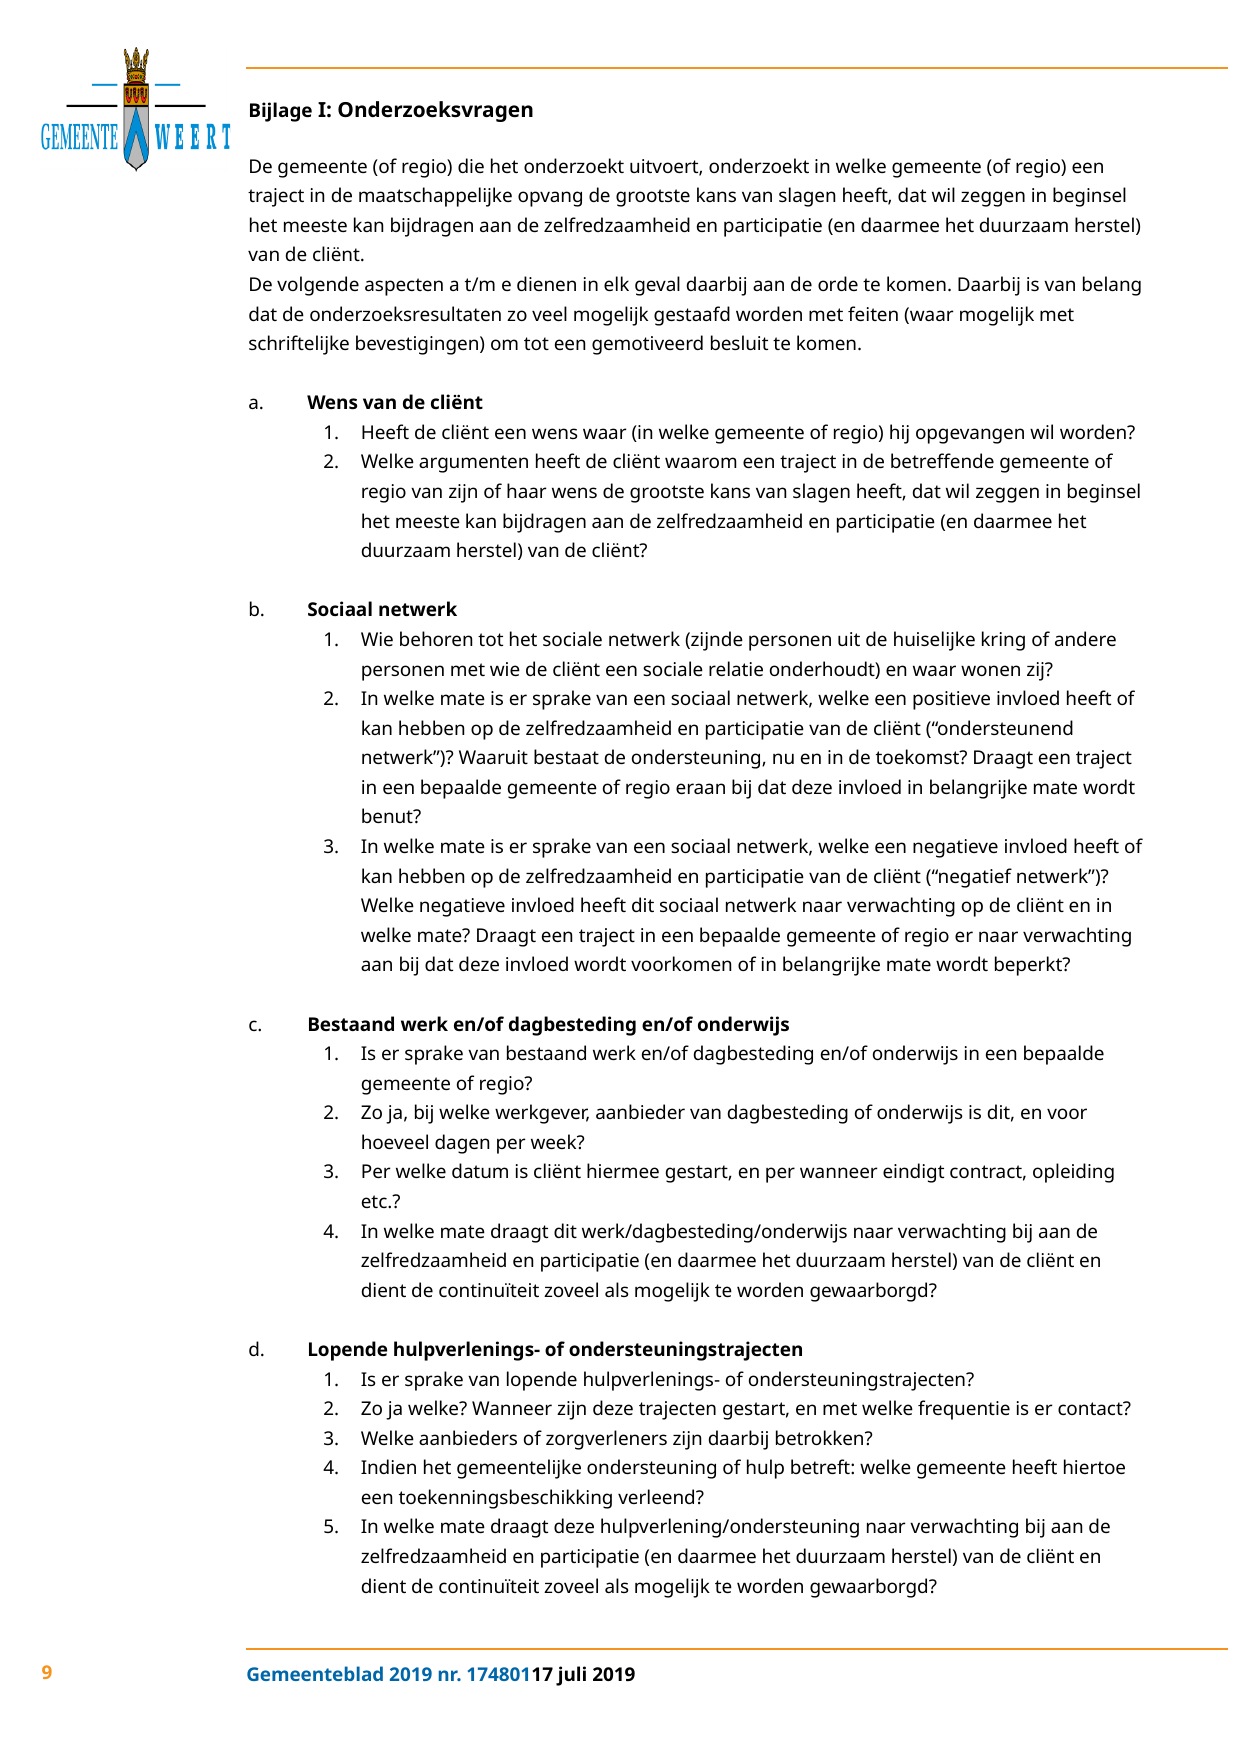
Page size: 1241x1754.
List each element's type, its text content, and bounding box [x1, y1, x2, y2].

list Welke argumenten heeft de cliënt waarom een traject in de betreffende gemeente of regio van zijn of haar wens de grootste kans van slagen heeft, dat wil zeggen in beginsel het meeste kan bijdragen aan de zelfredzaamheid en participatie (en daarmee het duurzaam herstel) van de cliënt? [323, 449, 1152, 563]
list Is er sprake van lopende hulpverlenings- of ondersteuningstrajecten? [323, 1366, 1152, 1392]
list Sociaal netwerk [248, 597, 1152, 622]
list Bestaand werk en/of dagbesteding en/of onderwijs [248, 1011, 1152, 1037]
list Heeft de cliënt een wens waar (in welke gemeente of regio) hij opgevangen wil worden? [323, 419, 1152, 445]
list Lopende hulpverlenings- of ondersteuningstrajecten [248, 1336, 1152, 1362]
text De volgende aspecten a t/m e dienen in elk geval daarbij aan de orde te komen. Daarbij is van belang dat de onderzoeksresultaten zo veel mogelijk gestaafd worden met feiten (waar mogelijk met schriftelijke bevestigingen) om tot een gemotiveerd besluit te komen. [248, 271, 1152, 356]
text Bijlage I: Onderzoeksvragen [248, 95, 1152, 123]
list Wens van de cliënt [248, 389, 1152, 415]
text De gemeente (of regio) die het onderzoekt uitvoert, onderzoekt in welke gemeente (of regio) een traject in de maatschappelijke opvang de grootste kans van slagen heeft, dat wil zeggen in beginsel het meeste kan bijdragen aan de zelfredzaamheid en participatie (en daarmee het duurzaam herstel) van de cliënt. [248, 153, 1152, 267]
list Zo ja welke? Wanneer zijn deze trajecten gestart, en met welke frequentie is er contact? [323, 1395, 1152, 1421]
list Welke aanbieders of zorgverleners zijn daarbij betrokken? [323, 1425, 1152, 1451]
list Indien het gemeentelijke ondersteuning of hulp betreft: welke gemeente heeft hiertoe een toekenningsbeschikking verleend? [323, 1454, 1152, 1510]
list Wie behoren tot het sociale netwerk (zijnde personen uit de huiselijke kring of andere personen met wie de cliënt een sociale relatie onderhoudt) en waar wonen zij? [323, 626, 1152, 682]
picture [41, 47, 231, 172]
list In welke mate is er sprake van een sociaal netwerk, welke een positieve invloed heeft of kan hebben op de zelfredzaamheid en participatie van de cliënt (“ondersteunend netwerk”)? Waaruit bestaat de ondersteuning, nu en in de toekomst? Draagt een traject in een bepaalde gemeente of regio eraan bij dat deze invloed in belangrijke mate wordt benut? [323, 685, 1152, 829]
list In welke mate draagt dit werk/dagbesteding/onderwijs naar verwachting bij aan de zelfredzaamheid en participatie (en daarmee het duurzaam herstel) van de cliënt en dient de continuïteit zoveel als mogelijk te worden gewaarborgd? [323, 1218, 1152, 1303]
list Zo ja, bij welke werkgever, aanbieder van dagbesteding of onderwijs is dit, en voor hoeveel dagen per week? [323, 1099, 1152, 1155]
list In welke mate is er sprake van een sociaal netwerk, welke een negatieve invloed heeft of kan hebben op de zelfredzaamheid en participatie van de cliënt (“negatief netwerk”)? Welke negatieve invloed heeft dit sociaal netwerk naar verwachting op de cliënt en in welke mate? Draagt een traject in een bepaalde gemeente of regio er naar verwachting aan bij dat deze invloed wordt voorkomen of in belangrijke mate wordt beperkt? [323, 833, 1152, 977]
list Per welke datum is cliënt hiermee gestart, en per wanneer eindigt contract, opleiding etc.? [323, 1159, 1152, 1214]
list Is er sprake van bestaand werk en/of dagbesteding en/of onderwijs in een bepaalde gemeente of regio? [323, 1040, 1152, 1096]
list In welke mate draagt deze hulpverlening/ondersteuning naar verwachting bij aan de zelfredzaamheid en participatie (en daarmee het duurzaam herstel) van de cliënt en dient de continuïteit zoveel als mogelijk te worden gewaarborgd? [323, 1514, 1152, 1599]
